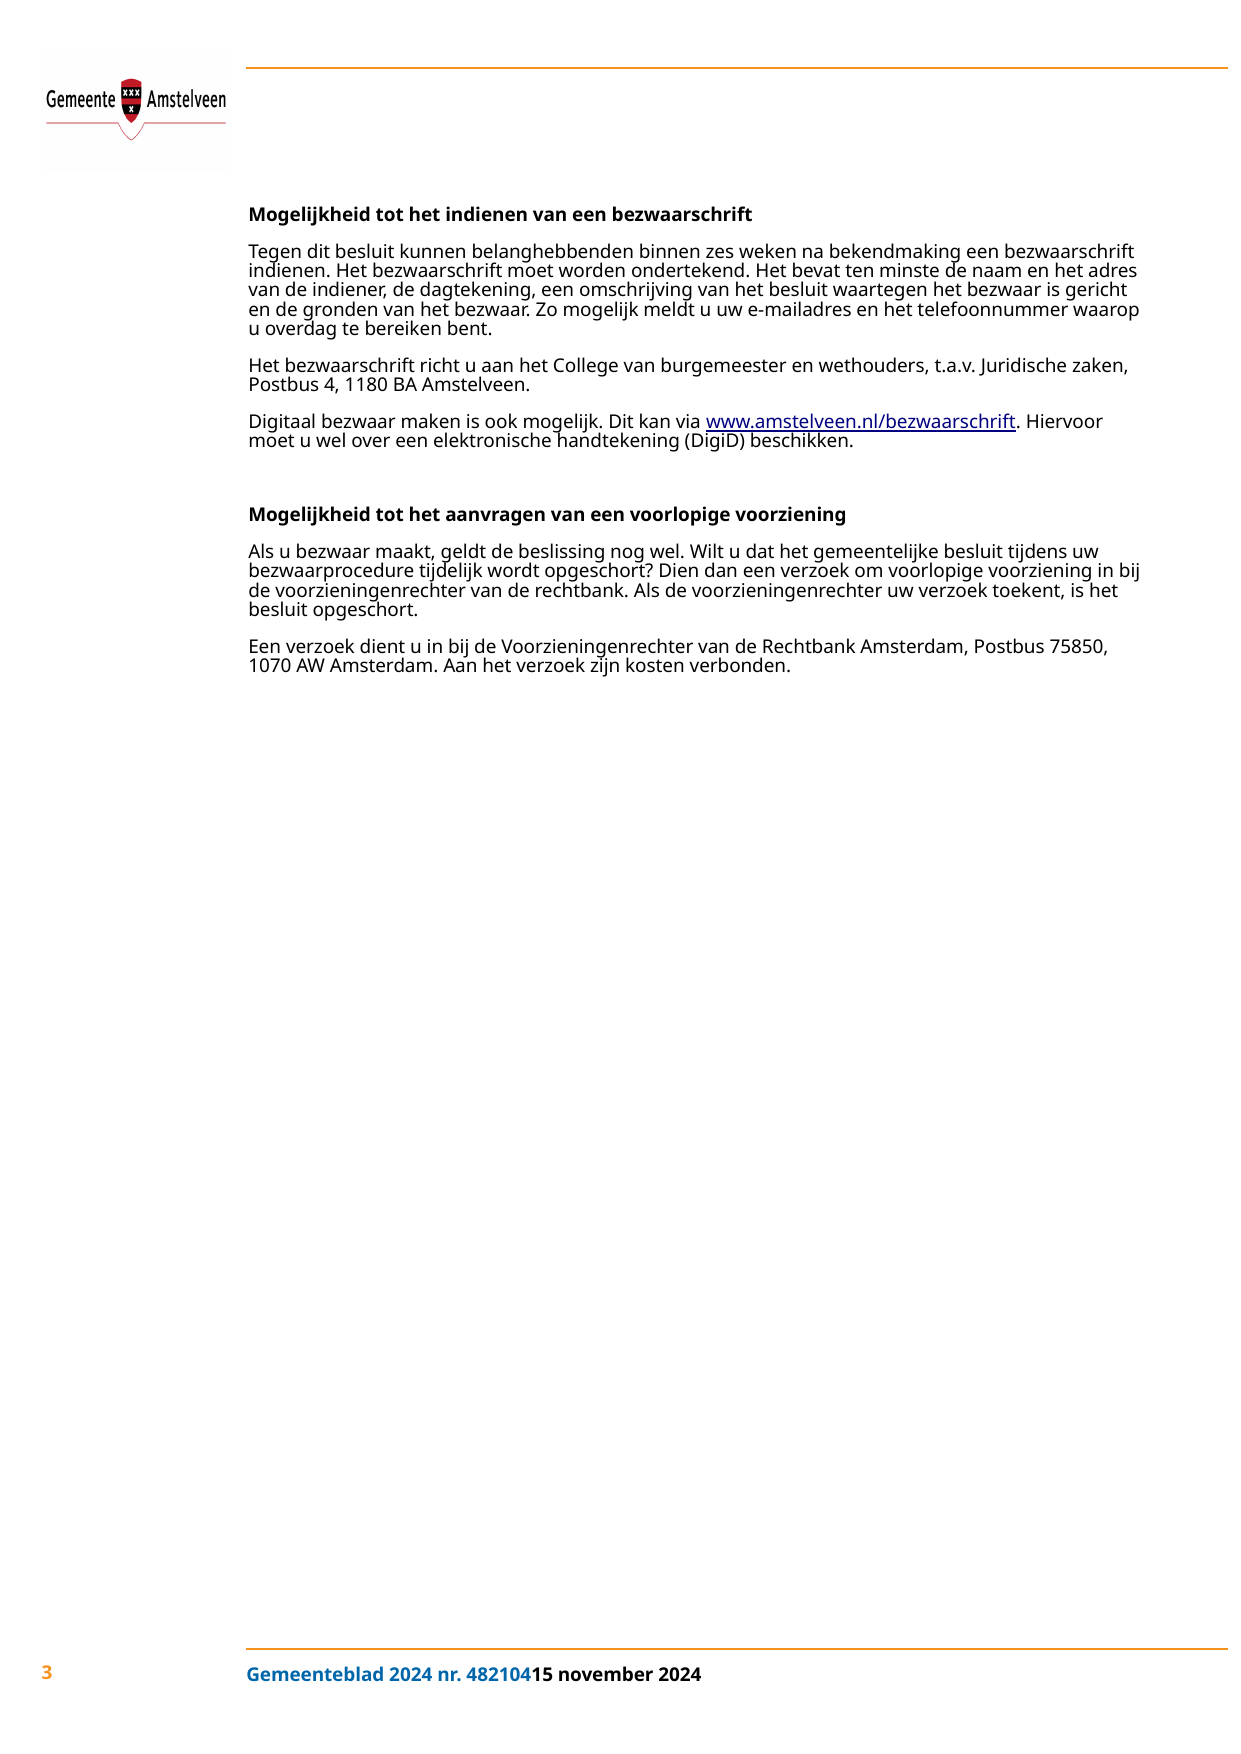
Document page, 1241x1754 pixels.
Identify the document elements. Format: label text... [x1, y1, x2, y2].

text Mogelijkheid tot het aanvragen van een voorlopige voorziening [248, 506, 1152, 526]
text Mogelijkheid tot het indienen van een bezwaarschrift [248, 206, 1152, 225]
text Een verzoek dient u in bij de Voorzieningenrechter van de Rechtbank Amsterdam, Postbus 75850, 1070 AW Amsterdam. Aan het verzoek zijn kosten verbonden. [248, 638, 1152, 677]
text Het bezwaarschrift richt u aan het College van burgemeester en wethouders, t.a.v. Juridische zaken, Postbus 4, 1180 BA Amstelveen. [248, 357, 1152, 395]
text Als u bezwaar maakt, geldt de beslissing nog wel. Wilt u dat het gemeentelijke besluit tijdens uw bezwaarprocedure tijdelijk wordt opgeschort? Dien dan een verzoek om voorlopige voorziening in bij de voorzieningenrechter van de rechtbank. Als de voorzieningenrechter uw verzoek toekent, is het besluit opgeschort. [248, 543, 1152, 620]
text Digitaal bezwaar maken is ook mogelijk. Dit kan via www.amstelveen.nl/bezwaarschrift. Hiervoor moet u wel over een elektronische handtekening (DigiD) beschikken. [248, 413, 1152, 452]
text Tegen dit besluit kunnen belanghebbenden binnen zes weken na bekendmaking een bezwaarschrift indienen. Het bezwaarschrift moet worden ondertekend. Het bevat ten minste de naam en het adres van de indiener, de dagtekening, een omschrijving van het besluit waartegen het bezwaar is gericht en de gronden van het bezwaar. Zo mogelijk meldt u uw e-mailadres en het telefoonnummer waarop u overdag te bereiken bent. [248, 243, 1152, 339]
picture [41, 47, 231, 172]
